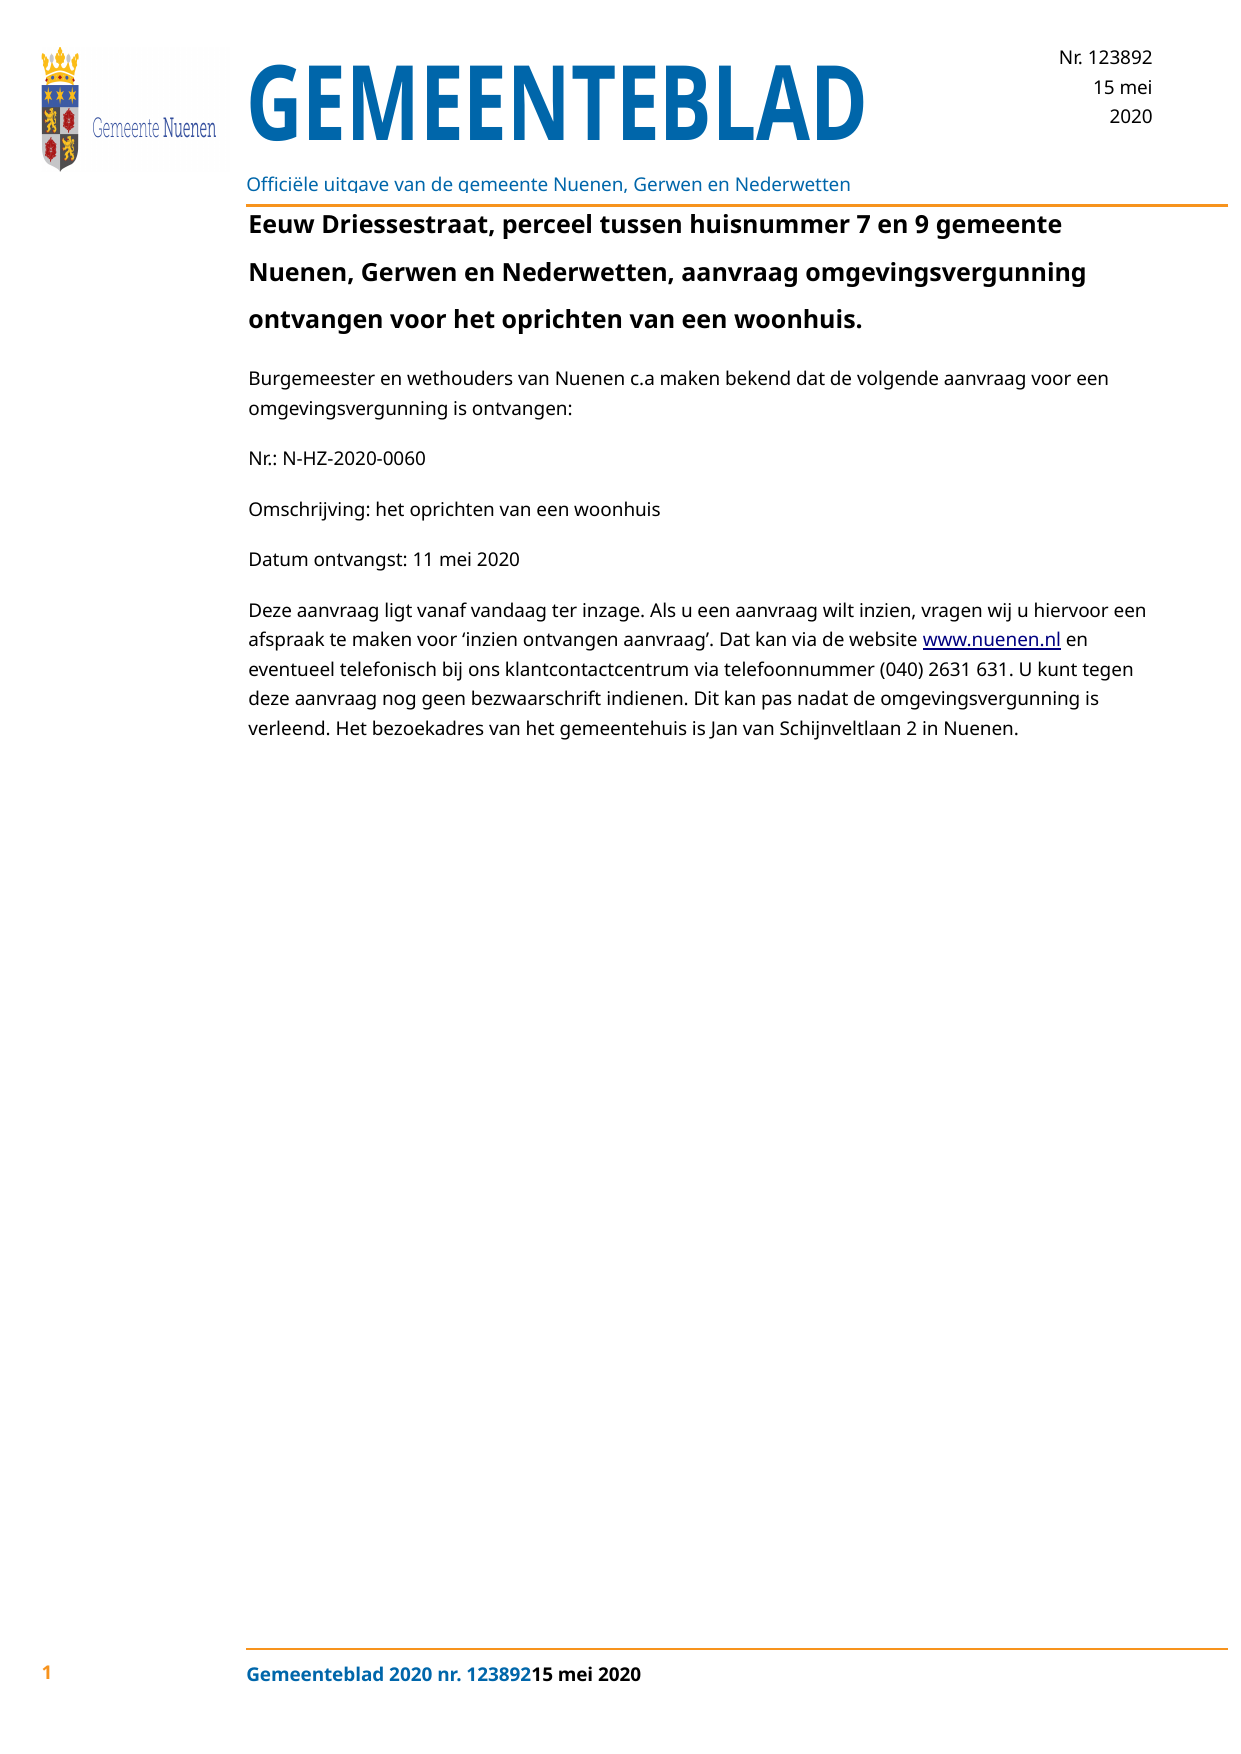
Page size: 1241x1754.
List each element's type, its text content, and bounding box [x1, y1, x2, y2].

text Deze aanvraag ligt vanaf vandaag ter inzage. Als u een aanvraag wilt inzien, vragen wij u hiervoor een afspraak te maken voor ‘inzien ontvangen aanvraag’. Dat kan via de website www.nuenen.nl en eventueel telefonisch bij ons klantcontactcentrum via telefoonnummer (040) 2631 631. U kunt tegen deze aanvraag nog geen bezwaarschrift indienen. Dit kan pas nadat de omgevingsvergunning is verleend. Het bezoekadres van het gemeentehuis is Jan van Schijnveltlaan 2 in Nuenen. [248, 597, 1152, 741]
picture [41, 47, 231, 172]
text Burgemeester en wethouders van Nuenen c.a maken bekend dat de volgende aanvraag voor een omgevingsvergunning is ontvangen: [248, 366, 1152, 421]
text Omschrijving: het oprichten van een woonhuis [248, 496, 1152, 522]
text Datum ontvangst: 11 mei 2020 [248, 546, 1152, 572]
text Nr.: N-HZ-2020-0060 [248, 446, 1152, 471]
text Eeuw Driessestraat, perceel tussen huisnummer 7 en 9 gemeente Nuenen, Gerwen en Nederwetten, aanvraag omgevingsvergunning ontvangen voor het oprichten van een woonhuis. [248, 207, 1152, 336]
